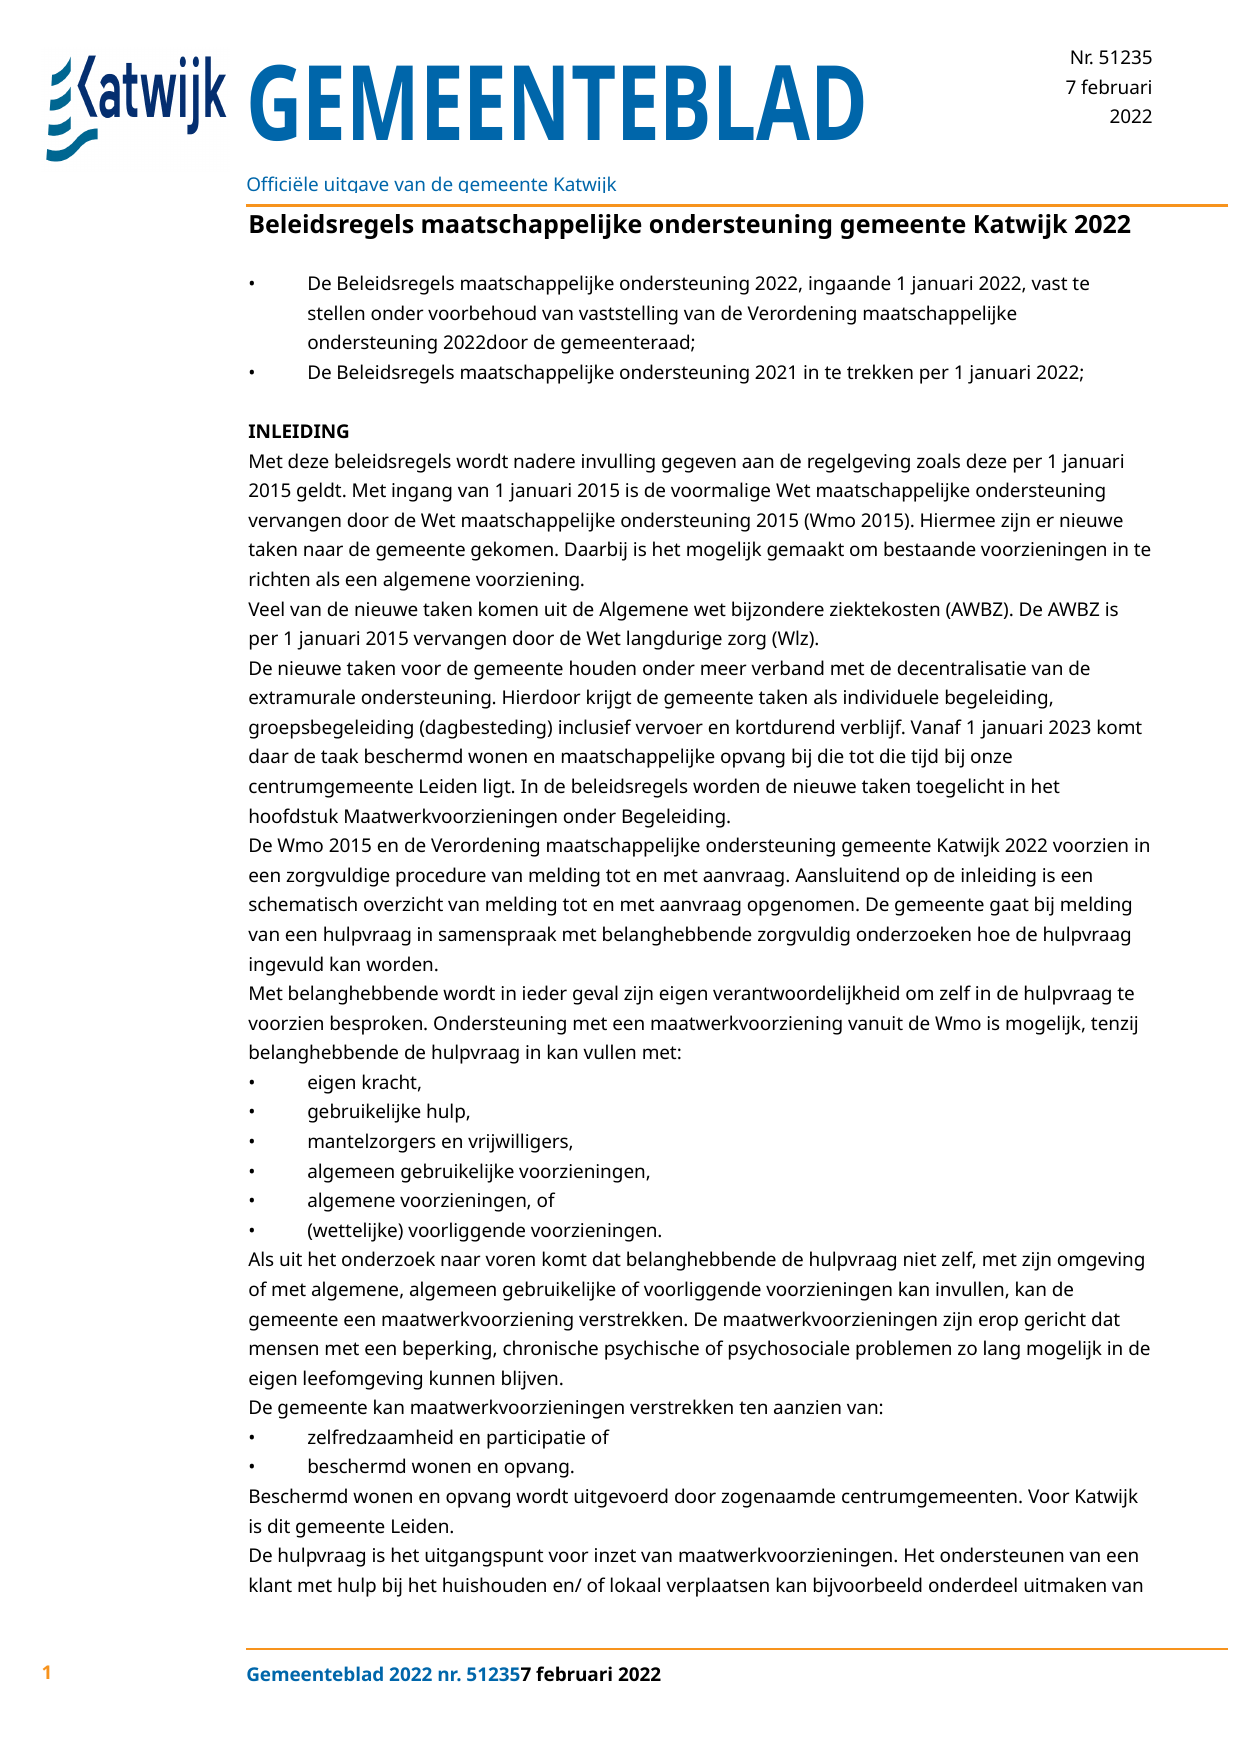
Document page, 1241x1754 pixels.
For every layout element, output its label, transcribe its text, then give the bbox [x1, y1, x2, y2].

list De Beleidsregels maatschappelijke ondersteuning 2022, ingaande 1 januari 2022, vast te stellen onder voorbehoud van vaststelling van de Verordening maatschappelijke ondersteuning 2022door de gemeenteraad; [248, 270, 1152, 355]
text Met deze beleidsregels wordt nadere invulling gegeven aan de regelgeving zoals deze per 1 januari 2015 geldt. Met ingang van 1 januari 2015 is de voormalige Wet maatschappelijke ondersteuning vervangen door de Wet maatschappelijke ondersteuning 2015 (Wmo 2015). Hiermee zijn er nieuwe taken naar de gemeente gekomen. Daarbij is het mogelijk gemaakt om bestaande voorzieningen in te richten als een algemene voorziening. [248, 448, 1152, 592]
list zelfredzaamheid en participatie of [248, 1424, 1152, 1450]
list algemeen gebruikelijke voorzieningen, [248, 1158, 1152, 1183]
text De nieuwe taken voor de gemeente houden onder meer verband met de decentralisatie van de extramurale ondersteuning. Hierdoor krijgt de gemeente taken als individuele begeleiding, groepsbegeleiding (dagbesteding) inclusief vervoer en kortdurend verblijf. Vanaf 1 januari 2023 komt daar de taak beschermd wonen en maatschappelijke opvang bij die tot die tijd bij onze centrumgemeente Leiden ligt. In de beleidsregels worden de nieuwe taken toegelicht in het hoofdstuk Maatwerkvoorzieningen onder Begeleiding. [248, 655, 1152, 828]
text Met belanghebbende wordt in ieder geval zijn eigen verantwoordelijkheid om zelf in de hulpvraag te voorzien besproken. Ondersteuning met een maatwerkvoorziening vanuit de Wmo is mogelijk, tenzij belanghebbende de hulpvraag in kan vullen met: [248, 980, 1152, 1065]
list algemene voorzieningen, of [248, 1187, 1152, 1213]
picture [41, 47, 231, 172]
text Beschermd wonen en opvang wordt uitgevoerd door zogenaamde centrumgemeenten. Voor Katwijk is dit gemeente Leiden. [248, 1483, 1152, 1538]
list gebruikelijke hulp, [248, 1099, 1152, 1124]
text Beleidsregels maatschappelijke ondersteuning gemeente Katwijk 2022 [248, 207, 1152, 241]
list beschermd wonen en opvang. [248, 1454, 1152, 1479]
list De Beleidsregels maatschappelijke ondersteuning 2021 in te trekken per 1 januari 2022; [248, 359, 1152, 385]
text De gemeente kan maatwerkvoorzieningen verstrekken ten aanzien van: [248, 1394, 1152, 1420]
text Als uit het onderzoek naar voren komt dat belanghebbende de hulpvraag niet zelf, met zijn omgeving of met algemene, algemeen gebruikelijke of voorliggende voorzieningen kan invullen, kan de gemeente een maatwerkvoorziening verstrekken. De maatwerkvoorzieningen zijn erop gericht dat mensen met een beperking, chronische psychische of psychosociale problemen zo lang mogelijk in de eigen leefomgeving kunnen blijven. [248, 1247, 1152, 1391]
text De hulpvraag is het uitgangspunt voor inzet van maatwerkvoorzieningen. Het ondersteunen van een klant met hulp bij het huishouden en/ of lokaal verplaatsen kan bijvoorbeeld onderdeel uitmaken van [248, 1542, 1152, 1598]
list eigen kracht, [248, 1069, 1152, 1095]
list (wettelijke) voorliggende voorzieningen. [248, 1217, 1152, 1243]
text INLEIDING [248, 418, 1152, 444]
text De Wmo 2015 en de Verordening maatschappelijke ondersteuning gemeente Katwijk 2022 voorzien in een zorgvuldige procedure van melding tot en met aanvraag. Aansluitend op de inleiding is een schematisch overzicht van melding tot en met aanvraag opgenomen. De gemeente gaat bij melding van een hulpvraag in samenspraak met belanghebbende zorgvuldig onderzoeken hoe de hulpvraag ingevuld kan worden. [248, 832, 1152, 976]
list mantelzorgers en vrijwilligers, [248, 1128, 1152, 1154]
text Veel van de nieuwe taken komen uit de Algemene wet bijzondere ziektekosten (AWBZ). De AWBZ is per 1 januari 2015 vervangen door de Wet langdurige zorg (Wlz). [248, 596, 1152, 651]
